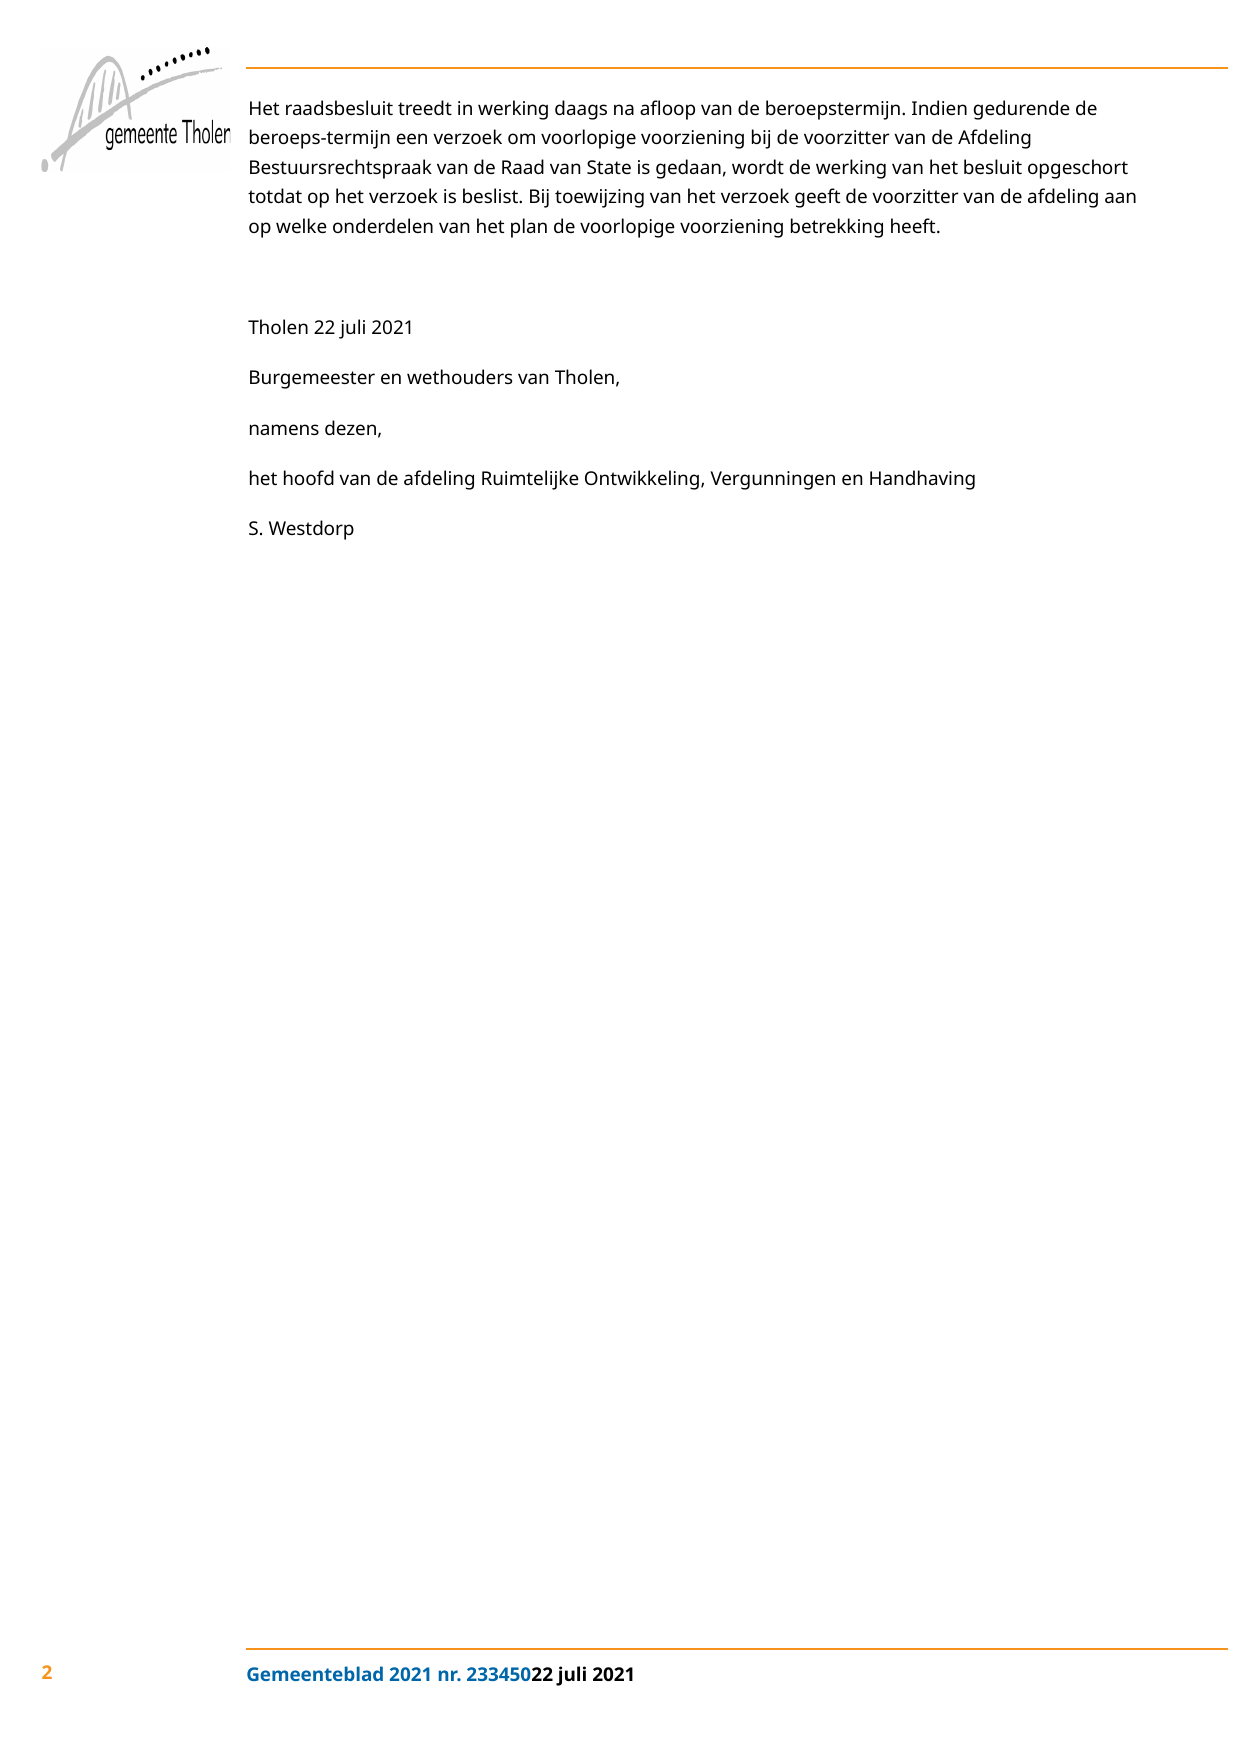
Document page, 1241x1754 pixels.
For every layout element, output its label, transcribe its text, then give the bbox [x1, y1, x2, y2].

picture [41, 47, 231, 172]
text Tholen 22 juli 2021 [248, 314, 1152, 340]
text het hoofd van de afdeling Ruimtelijke Ontwikkeling, Vergunningen en Handhaving [248, 465, 1152, 491]
text namens dezen, [248, 415, 1152, 441]
text S. Westdorp [248, 516, 1152, 541]
text Burgemeester en wethouders van Tholen, [248, 364, 1152, 390]
text Het raadsbesluit treedt in werking daags na afloop van de beroepstermijn. Indien gedurende de beroeps-termijn een verzoek om voorlopige voorziening bij de voorzitter van de Afdeling Bestuursrechtspraak van de Raad van State is gedaan, wordt de werking van het besluit opgeschort totdat op het verzoek is beslist. Bij toewijzing van het verzoek geeft de voorzitter van de afdeling aan op welke onderdelen van het plan de voorlopige voorziening betrekking heeft. [248, 95, 1152, 239]
